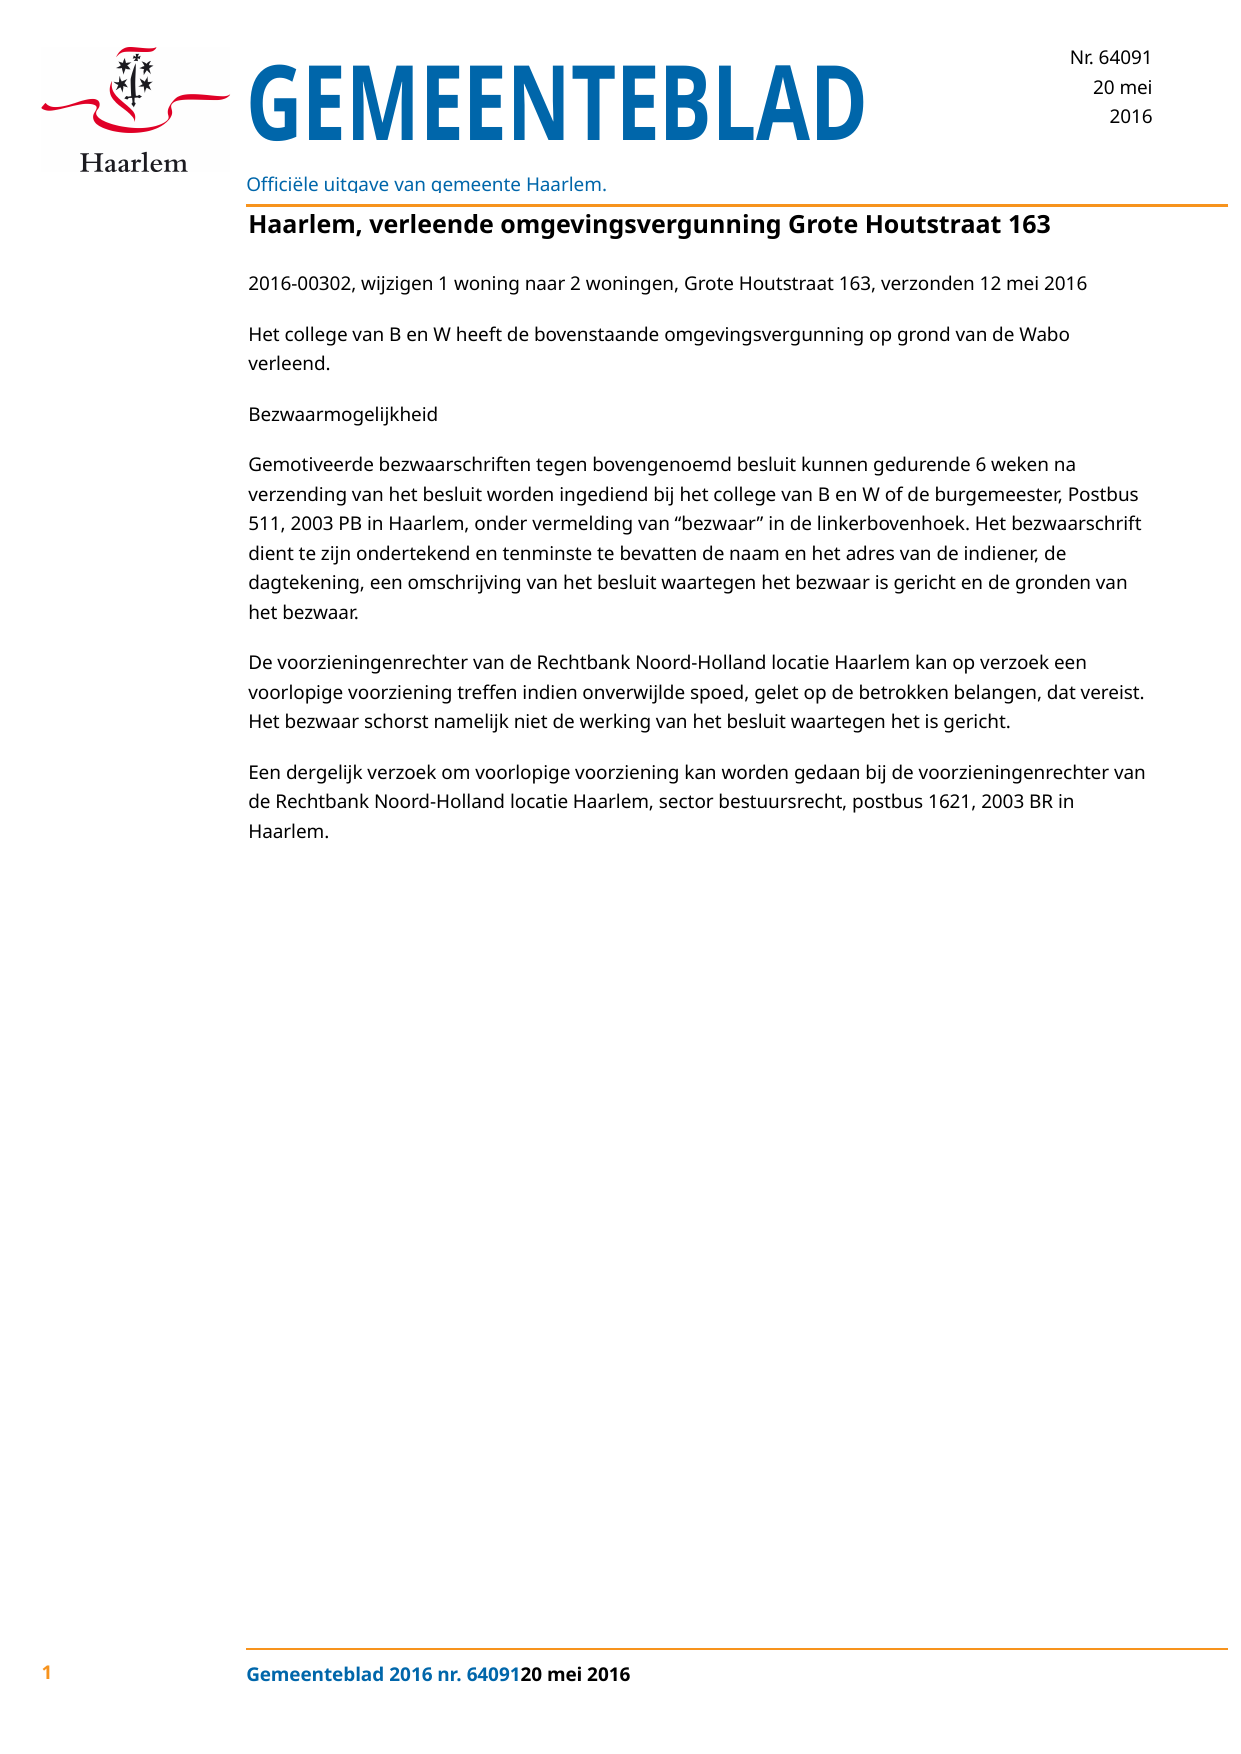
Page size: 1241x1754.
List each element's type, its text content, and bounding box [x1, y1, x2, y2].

text Haarlem, verleende omgevingsvergunning Grote Houtstraat 163 [248, 207, 1152, 241]
text Bezwaarmogelijkheid [248, 401, 1152, 426]
text Het college van B en W heeft de bovenstaande omgevingsvergunning op grond van de Wabo verleend. [248, 321, 1152, 376]
text De voorzieningenrechter van de Rechtbank Noord-Holland locatie Haarlem kan op verzoek een voorlopige voorziening treffen indien onverwijlde spoed, gelet op de betrokken belangen, dat vereist. Het bezwaar schorst namelijk niet de werking van het besluit waartegen het is gericht. [248, 649, 1152, 734]
text 2016-00302, wijzigen 1 woning naar 2 woningen, Grote Houtstraat 163, verzonden 12 mei 2016 [248, 270, 1152, 296]
picture [41, 47, 231, 172]
text Gemotiveerde bezwaarschriften tegen bovengenoemd besluit kunnen gedurende 6 weken na verzending van het besluit worden ingediend bij het college van B en W of de burgemeester, Postbus 511, 2003 PB in Haarlem, onder vermelding van “bezwaar” in de linkerbovenhoek. Het bezwaarschrift dient te zijn ondertekend en tenminste te bevatten de naam en het adres van de indiener, de dagtekening, een omschrijving van het besluit waartegen het bezwaar is gericht en de gronden van het bezwaar. [248, 451, 1152, 625]
text Een dergelijk verzoek om voorlopige voorziening kan worden gedaan bij de voorzieningenrechter van de Rechtbank Noord-Holland locatie Haarlem, sector bestuursrecht, postbus 1621, 2003 BR in Haarlem. [248, 759, 1152, 844]
